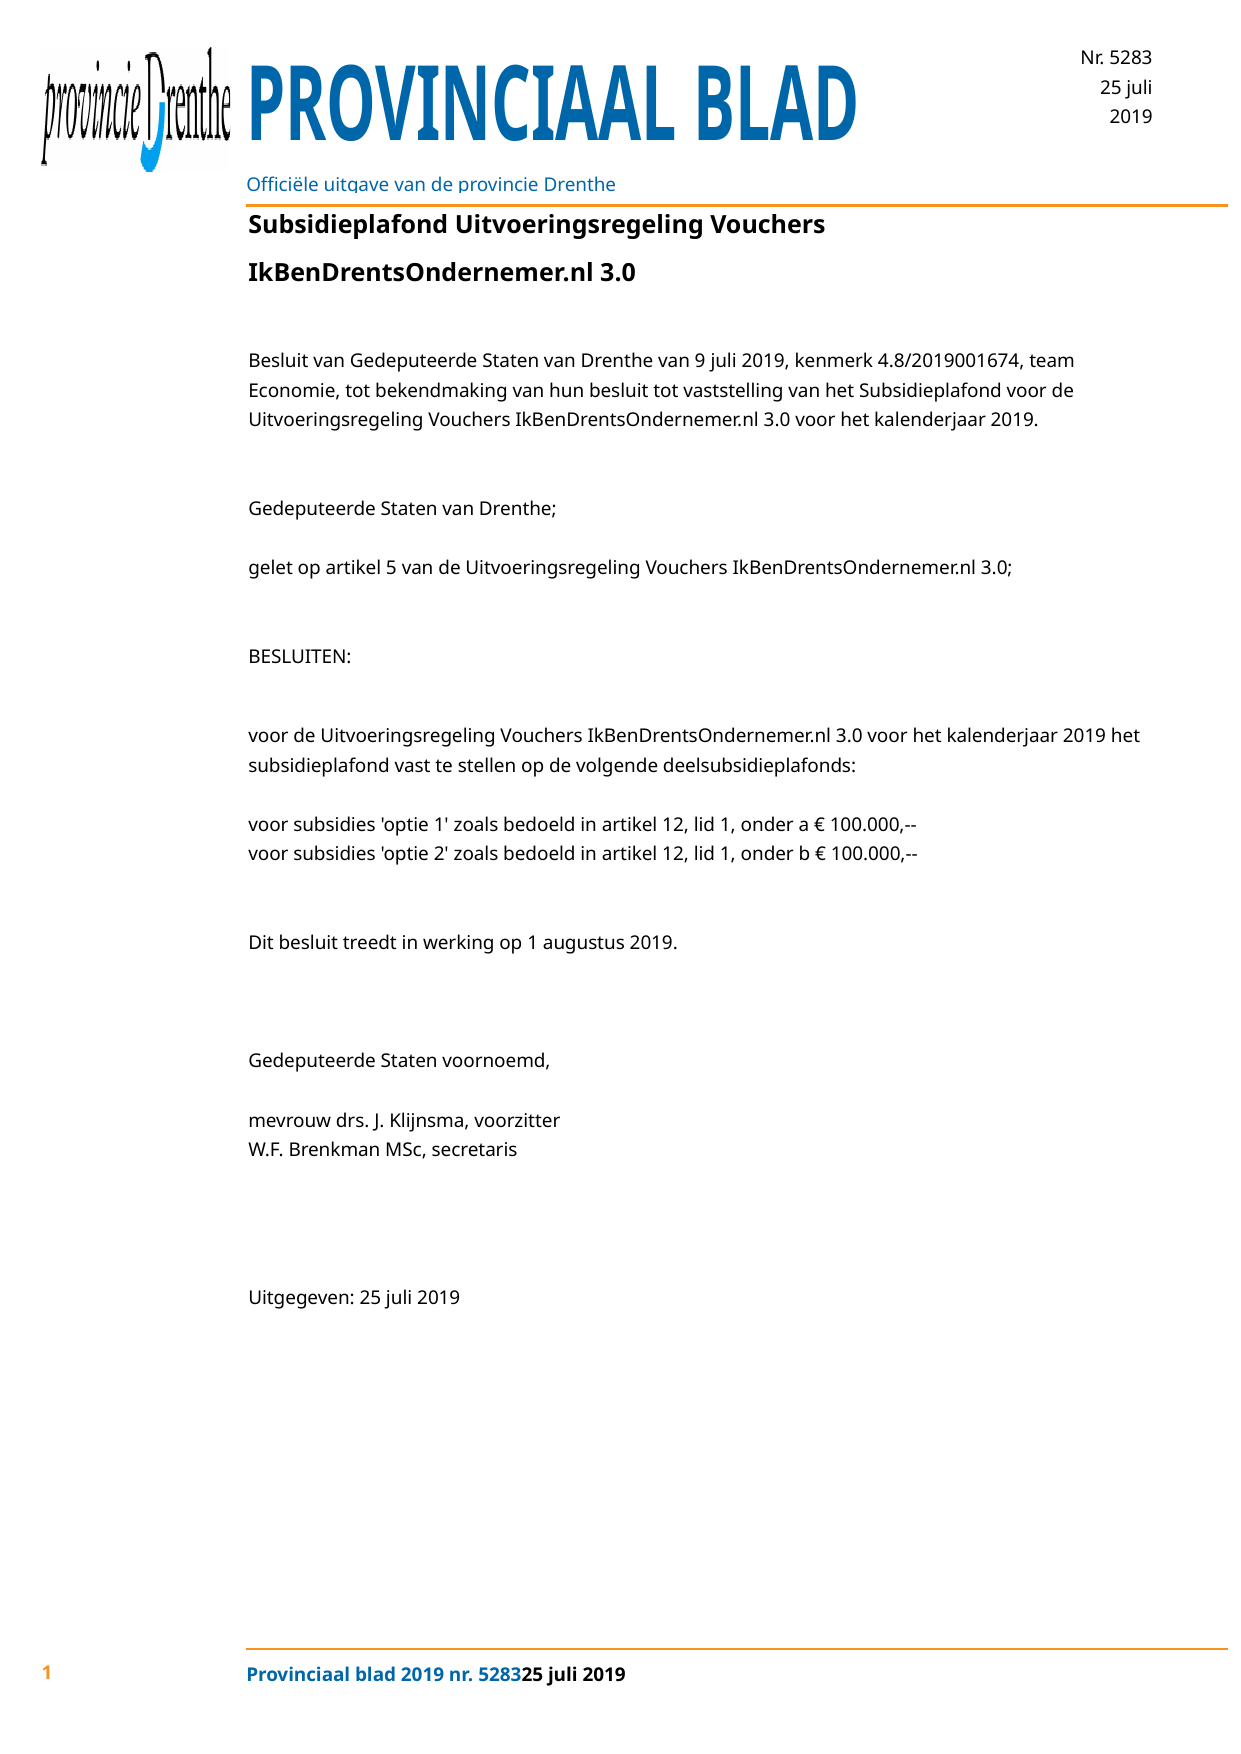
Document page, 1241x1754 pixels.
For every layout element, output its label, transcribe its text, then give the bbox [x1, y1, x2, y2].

text Uitgegeven: 25 juli 2019 [248, 1284, 1152, 1310]
text mevrouw drs. J. Klijnsma, voorzitter [248, 1107, 1152, 1132]
text Gedeputeerde Staten voornoemd, [248, 1048, 1152, 1073]
text voor subsidies 'optie 2' zoals bedoeld in artikel 12, lid 1, onder b € 100.000,-- [248, 841, 1152, 866]
text Gedeputeerde Staten van Drenthe; [248, 495, 1152, 521]
text W.F. Brenkman MSc, secretaris [248, 1136, 1152, 1162]
text voor de Uitvoeringsregeling Vouchers IkBenDrentsOndernemer.nl 3.0 voor het kalenderjaar 2019 het subsidieplafond vast te stellen op de volgende deelsubsidieplafonds: [248, 722, 1152, 777]
picture [41, 47, 231, 172]
text BESLUITEN: [248, 643, 1152, 669]
text Dit besluit treedt in werking op 1 augustus 2019. [248, 929, 1152, 955]
text Subsidieplafond Uitvoeringsregeling Vouchers IkBenDrentsOndernemer.nl 3.0 [248, 207, 1152, 288]
text Besluit van Gedeputeerde Staten van Drenthe van 9 juli 2019, kenmerk 4.8/2019001674, team Economie, tot bekendmaking van hun besluit tot vaststelling van het Subsidieplafond voor de Uitvoeringsregeling Vouchers IkBenDrentsOndernemer.nl 3.0 voor het kalenderjaar 2019. [248, 347, 1152, 432]
text voor subsidies 'optie 1' zoals bedoeld in artikel 12, lid 1, onder a € 100.000,-- [248, 811, 1152, 837]
text gelet op artikel 5 van de Uitvoeringsregeling Vouchers IkBenDrentsOndernemer.nl 3.0; [248, 554, 1152, 580]
